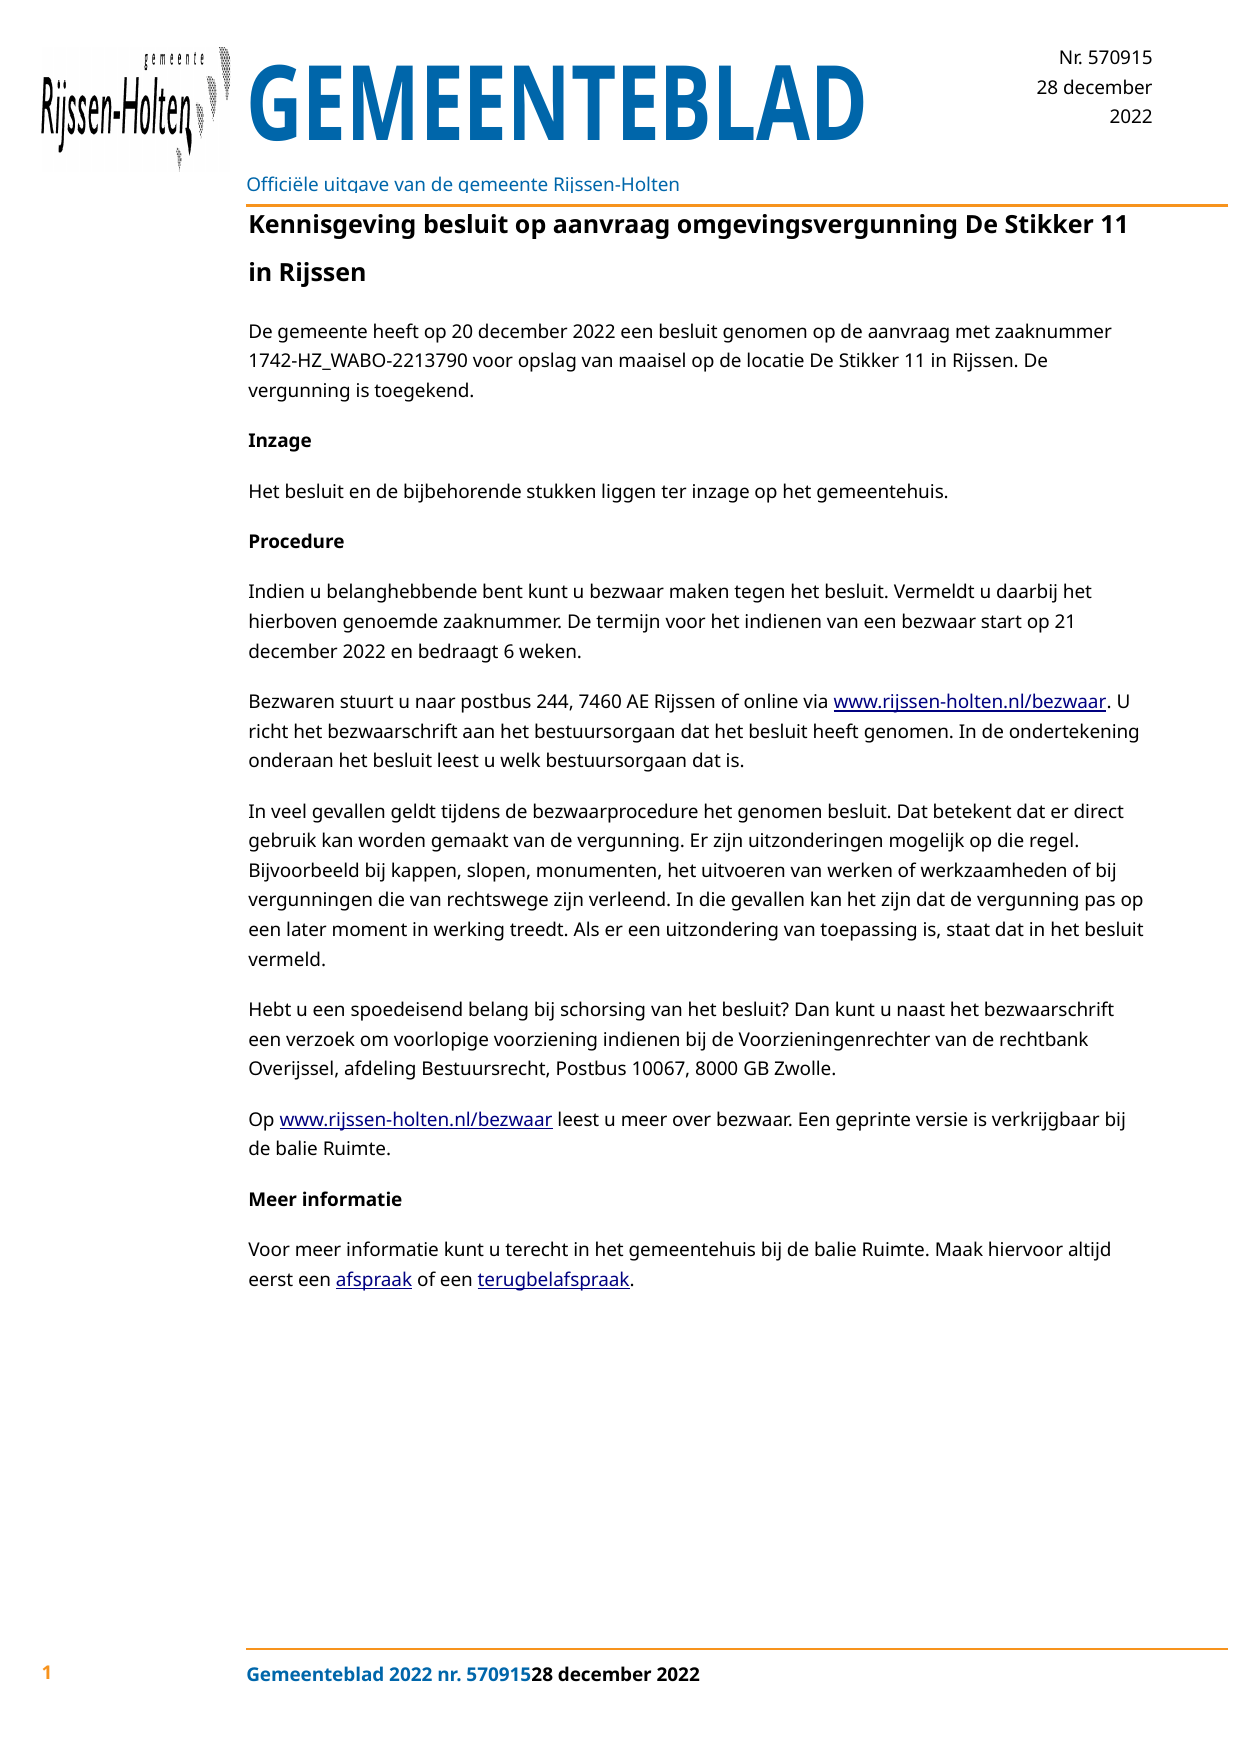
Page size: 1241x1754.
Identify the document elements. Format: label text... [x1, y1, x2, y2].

text Kennisgeving besluit op aanvraag omgevingsvergunning De Stikker 11 in Rijssen [248, 207, 1152, 288]
text Indien u belanghebbende bent kunt u bezwaar maken tegen het besluit. Vermeldt u daarbij het hierboven genoemde zaaknummer. De termijn voor het indienen van een bezwaar start op 21 december 2022 en bedraagt 6 weken. [248, 579, 1152, 664]
text Meer informatie [248, 1186, 1152, 1212]
text Bezwaren stuurt u naar postbus 244, 7460 AE Rijssen of online via www.rijssen-holten.nl/bezwaar. U richt het bezwaarschrift aan het bestuursorgaan dat het besluit heeft genomen. In de ondertekening onderaan het besluit leest u welk bestuursorgaan dat is. [248, 688, 1152, 773]
text Voor meer informatie kunt u terecht in het gemeentehuis bij de balie Ruimte. Maak hiervoor altijd eerst een afspraak of een terugbelafspraak. [248, 1236, 1152, 1292]
text In veel gevallen geldt tijdens de bezwaarprocedure het genomen besluit. Dat betekent dat er direct gebruik kan worden gemaakt van de vergunning. Er zijn uitzonderingen mogelijk op die regel. Bijvoorbeeld bij kappen, slopen, monumenten, het uitvoeren van werken of werkzaamheden of bij vergunningen die van rechtswege zijn verleend. In die gevallen kan het zijn dat de vergunning pas op een later moment in werking treedt. Als er een uitzondering van toepassing is, staat dat in het besluit vermeld. [248, 798, 1152, 972]
picture [41, 47, 231, 172]
text Het besluit en de bijbehorende stukken liggen ter inzage op het gemeentehuis. [248, 478, 1152, 504]
text Op www.rijssen-holten.nl/bezwaar leest u meer over bezwaar. Een geprinte versie is verkrijgbaar bij de balie Ruimte. [248, 1106, 1152, 1161]
text Procedure [248, 528, 1152, 554]
text Inzage [248, 427, 1152, 453]
text Hebt u een spoedeisend belang bij schorsing van het besluit? Dan kunt u naast het bezwaarschrift een verzoek om voorlopige voorziening indienen bij de Voorzieningenrechter van de rechtbank Overijssel, afdeling Bestuursrecht, Postbus 10067, 8000 GB Zwolle. [248, 996, 1152, 1081]
text De gemeente heeft op 20 december 2022 een besluit genomen op de aanvraag met zaaknummer 1742-HZ_WABO-2213790 voor opslag van maaisel op de locatie De Stikker 11 in Rijssen. De vergunning is toegekend. [248, 318, 1152, 403]
